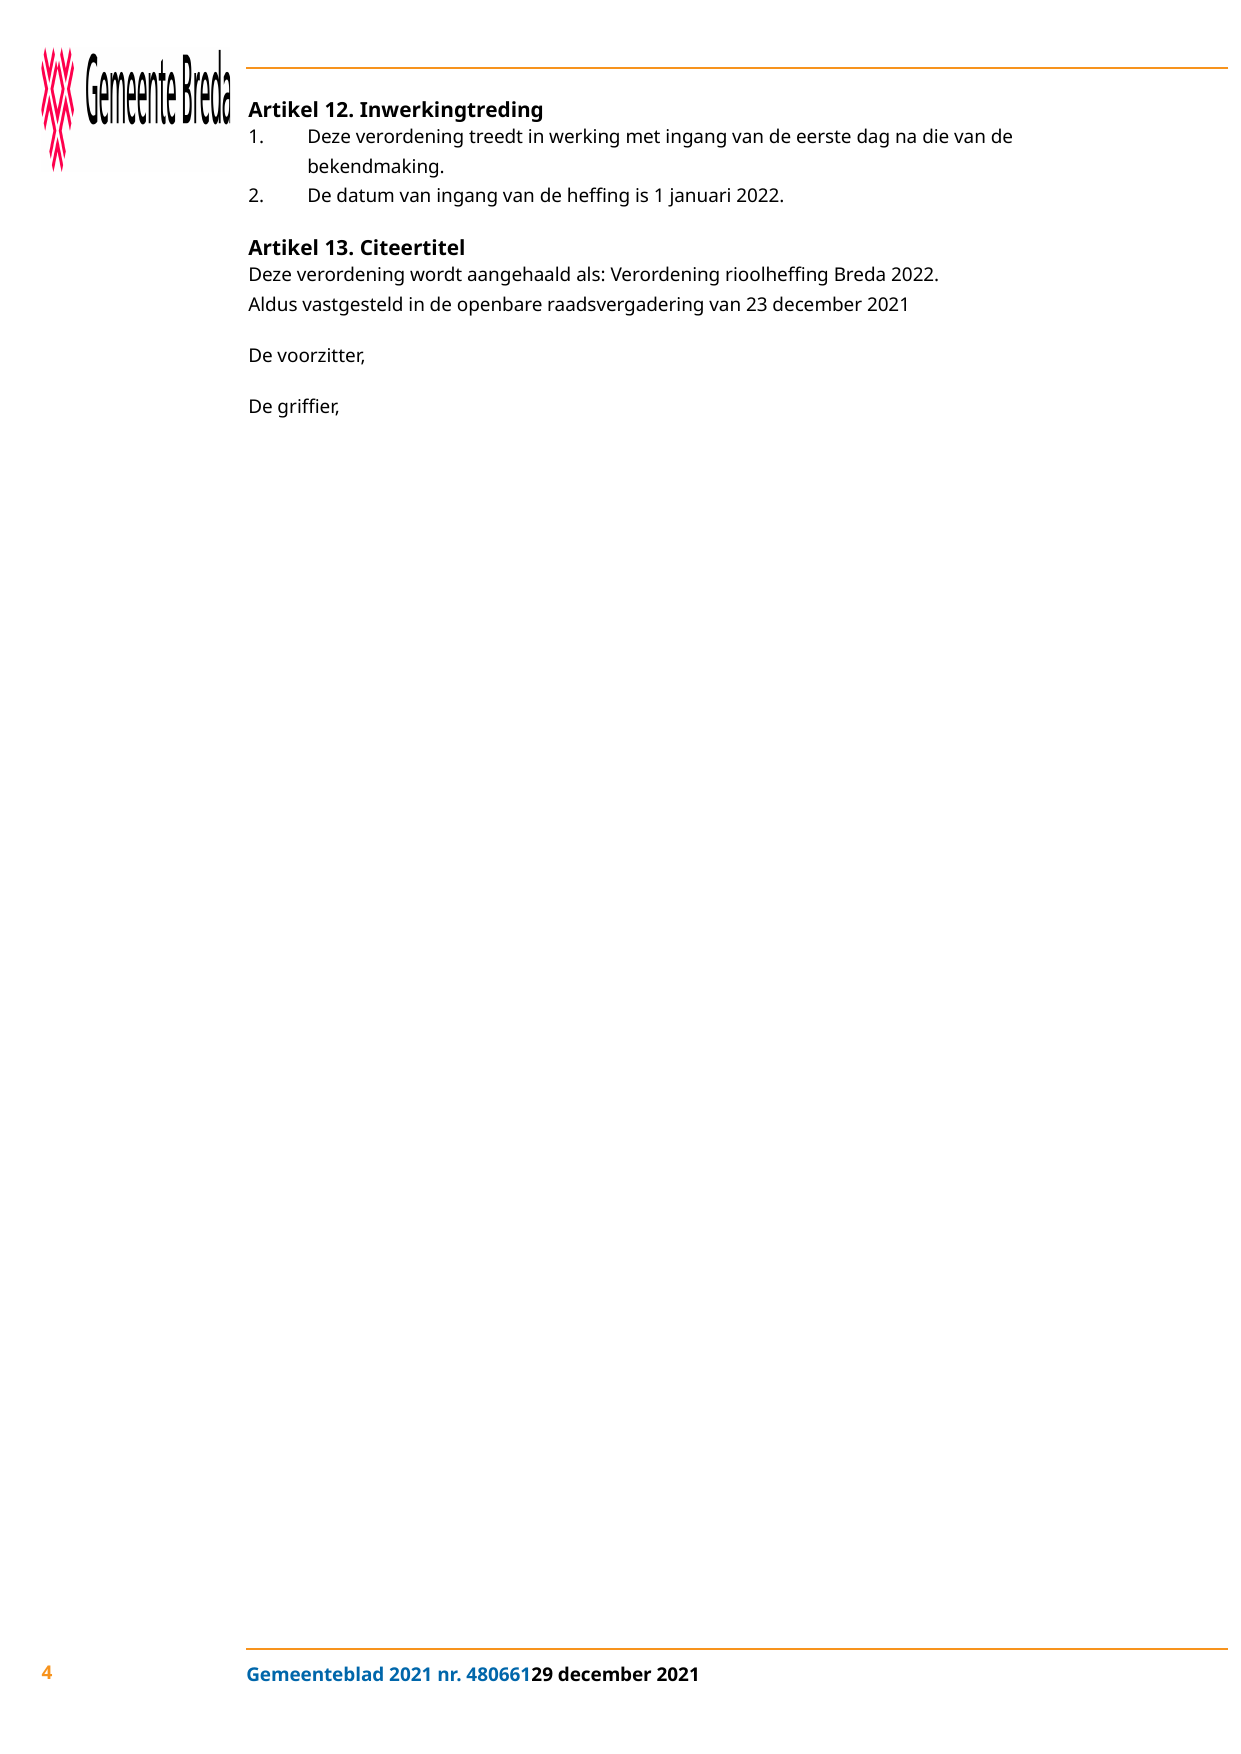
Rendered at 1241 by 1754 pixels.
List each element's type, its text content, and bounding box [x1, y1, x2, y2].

text De griffier, [248, 394, 1152, 419]
list Deze verordening treedt in werking met ingang van de eerste dag na die van de bekendmaking. [248, 123, 1152, 178]
picture [41, 47, 231, 172]
text Artikel 13. Citeertitel [248, 233, 1152, 261]
text Deze verordening wordt aangehaald als: Verordening rioolheffing Breda 2022. [248, 261, 1152, 287]
text De voorzitter, [248, 342, 1152, 368]
text Aldus vastgesteld in de openbare raadsvergadering van 23 december 2021 [248, 291, 1152, 317]
text Artikel 12. Inwerkingtreding [248, 95, 1152, 123]
list De datum van ingang van de heffing is 1 januari 2022. [248, 182, 1152, 208]
